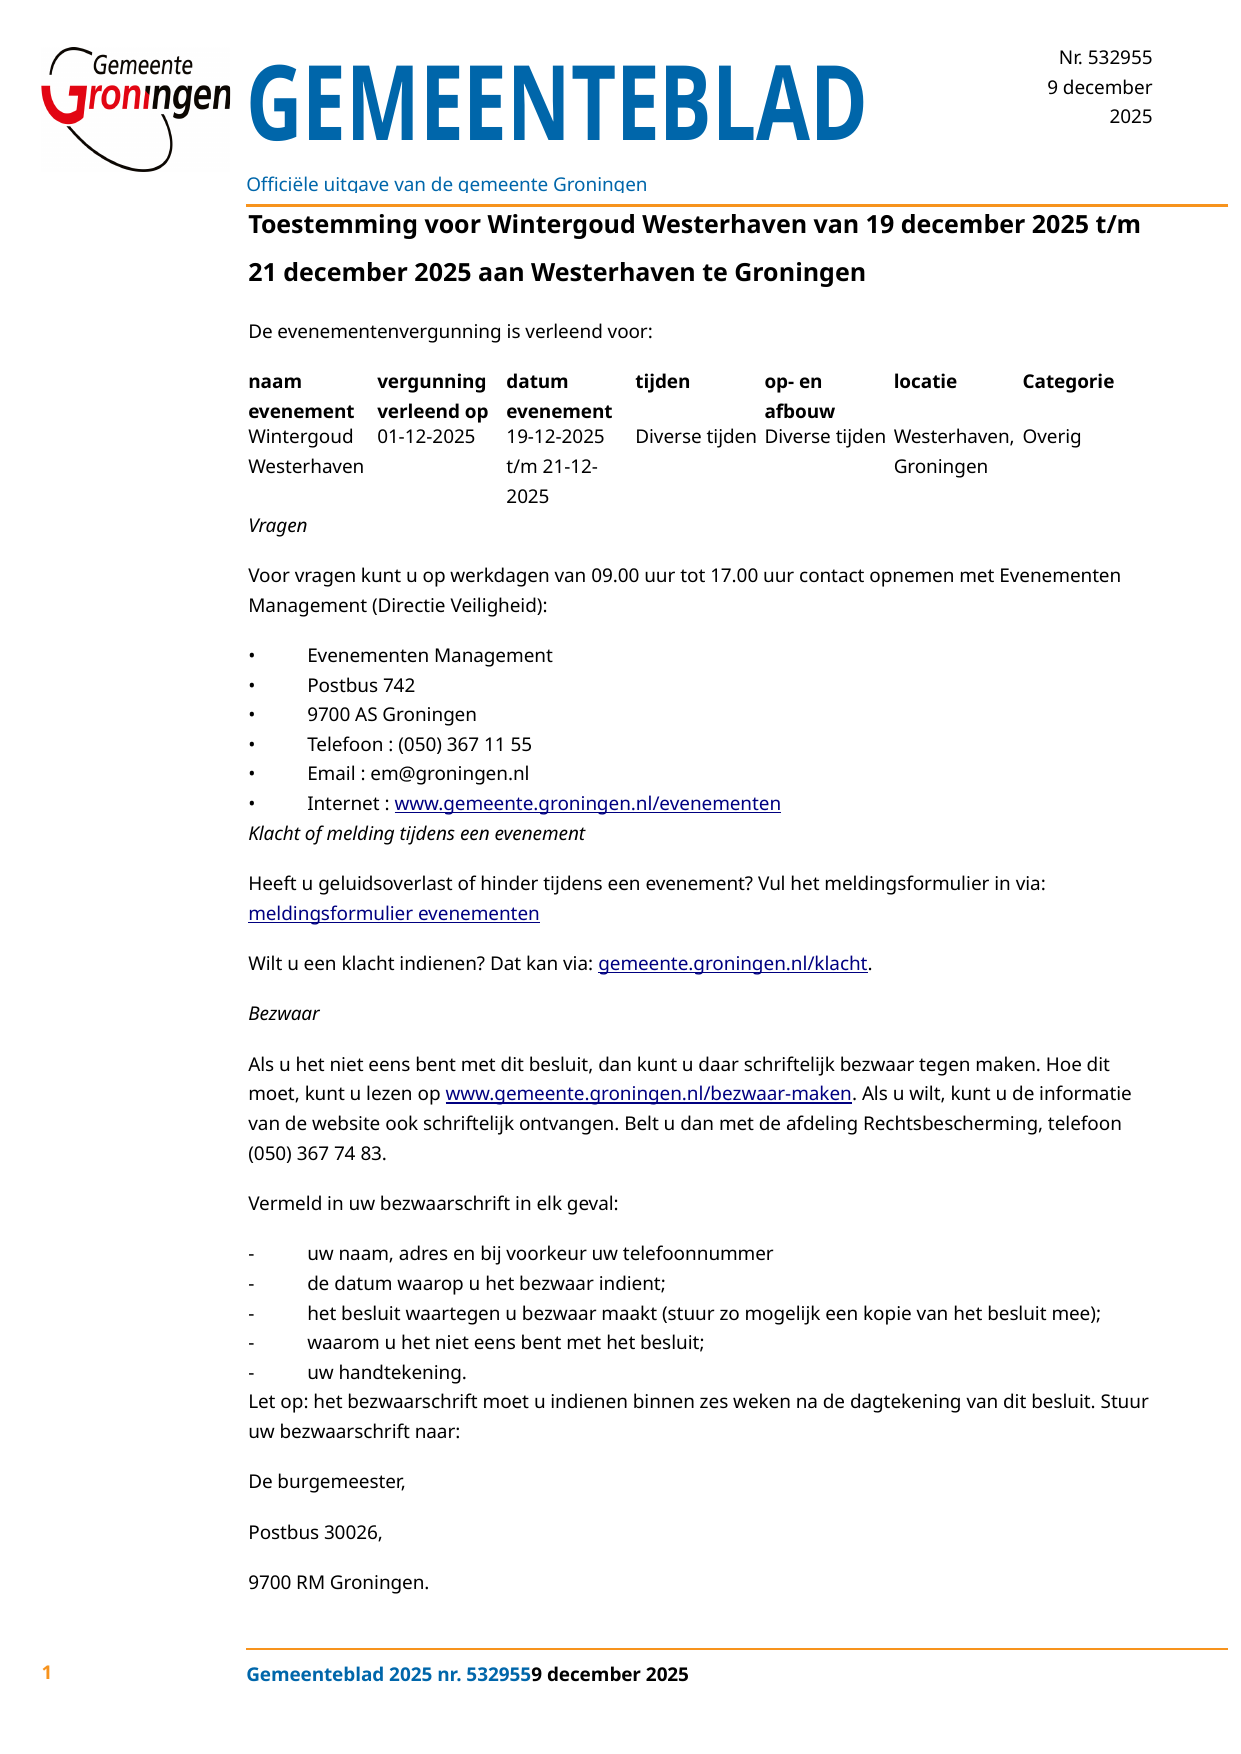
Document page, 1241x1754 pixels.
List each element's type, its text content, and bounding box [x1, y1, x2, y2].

table_header op- en afbouw [764, 369, 893, 424]
list uw handtekening. [248, 1359, 1152, 1385]
table_header naam evenement [248, 369, 377, 424]
text De burgemeester, [248, 1468, 1152, 1494]
table_cell Wintergoud Westerhaven [248, 424, 377, 509]
text Vragen [248, 512, 1152, 538]
text Bezwaar [248, 1001, 1152, 1026]
list Evenementen Management [248, 642, 1152, 668]
table_cell Diverse tijden [635, 424, 764, 509]
text Heeft u geluidsoverlast of hinder tijdens een evenement? Vul het meldingsformulier in via: meldingsformulier evenementen [248, 870, 1152, 926]
text De evenementenvergunning is verleend voor: [248, 318, 1152, 344]
text Klacht of melding tijdens een evenement [248, 820, 1152, 846]
list het besluit waartegen u bezwaar maakt (stuur zo mogelijk een kopie van het besluit mee); [248, 1300, 1152, 1326]
text Voor vragen kunt u op werkdagen van 09.00 uur tot 17.00 uur contact opnemen met Evenementen Management (Directie Veiligheid): [248, 562, 1152, 618]
table_cell Westerhaven, Groningen [894, 424, 1022, 509]
table_header tijden [635, 369, 764, 424]
text Toestemming voor Wintergoud Westerhaven van 19 december 2025 t/m 21 december 2025 aan Westerhaven te Groningen [248, 207, 1152, 288]
table_cell 19-12-2025 t/m 21-12-2025 [506, 424, 635, 509]
list Postbus 742 [248, 672, 1152, 698]
list 9700 AS Groningen [248, 701, 1152, 727]
table_header vergunning verleend op [377, 369, 506, 424]
table_cell 01-12-2025 [377, 424, 506, 509]
text Vermeld in uw bezwaarschrift in elk geval: [248, 1190, 1152, 1216]
list Internet : www.gemeente.groningen.nl/evenementen [248, 790, 1152, 816]
text Wilt u een klacht indienen? Dat kan via: gemeente.groningen.nl/klacht. [248, 950, 1152, 976]
list de datum waarop u het bezwaar indient; [248, 1270, 1152, 1296]
table_header locatie [894, 369, 1022, 424]
table_header Categorie [1023, 369, 1152, 424]
list uw naam, adres en bij voorkeur uw telefoonnummer [248, 1241, 1152, 1266]
list Telefoon : (050) 367 11 55 [248, 731, 1152, 757]
table_cell Diverse tijden [764, 424, 893, 509]
list Email : em@groningen.nl [248, 761, 1152, 786]
text Postbus 30026, [248, 1519, 1152, 1545]
text 9700 RM Groningen. [248, 1569, 1152, 1595]
text Let op: het bezwaarschrift moet u indienen binnen zes weken na de dagtekening van dit besluit. Stuur uw bezwaarschrift naar: [248, 1388, 1152, 1444]
table_header datum evenement [506, 369, 635, 424]
list waarom u het niet eens bent met het besluit; [248, 1329, 1152, 1355]
picture [41, 47, 231, 172]
text Als u het niet eens bent met dit besluit, dan kunt u daar schriftelijk bezwaar tegen maken. Hoe dit moet, kunt u lezen op www.gemeente.groningen.nl/bezwaar-maken. Als u wilt, kunt u de informatie van de website ook schriftelijk ontvangen. Belt u dan met de afdeling Rechtsbescherming, telefoon (050) 367 74 83. [248, 1051, 1152, 1166]
table_cell Overig [1023, 424, 1152, 509]
